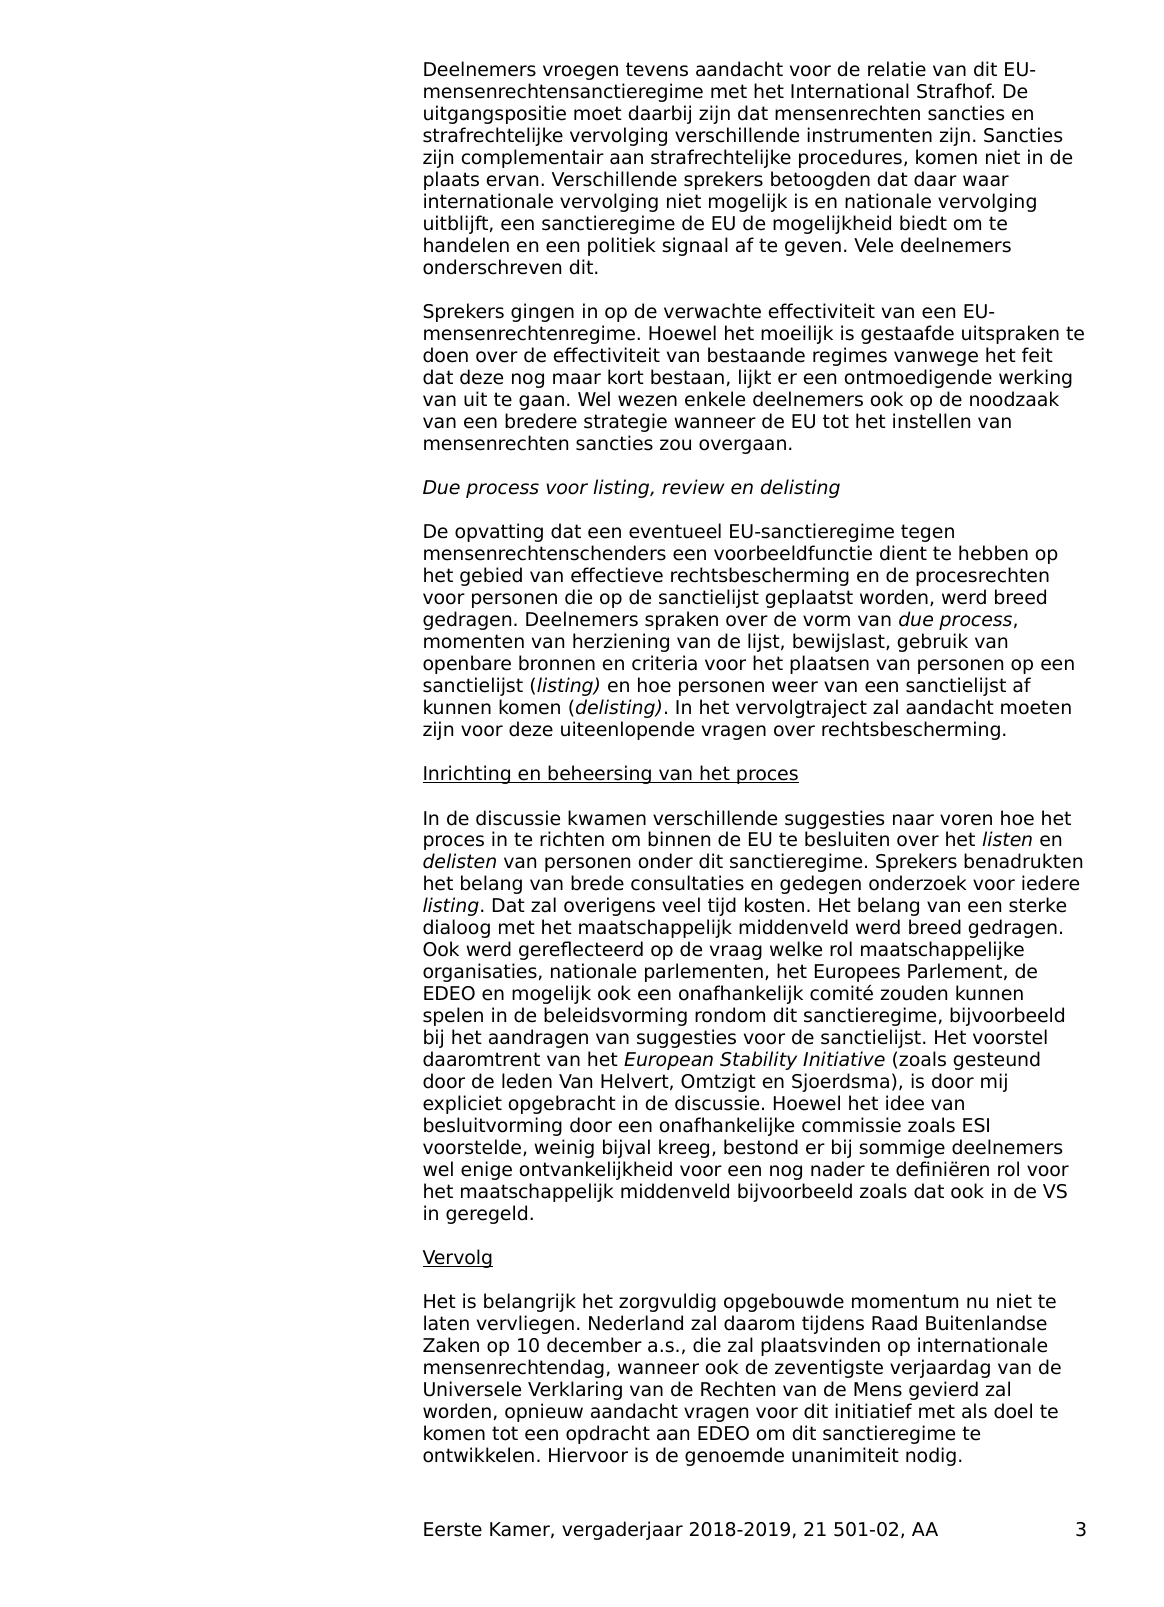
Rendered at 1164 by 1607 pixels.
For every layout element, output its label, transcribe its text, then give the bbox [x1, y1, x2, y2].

subtitle Vervolg [422, 1247, 1087, 1269]
text Sprekers gingen in op de verwachte effectiviteit van een EU-mensenrechtenregime. Hoewel het moeilijk is gestaafde uitspraken te doen over de effectiviteit van bestaande regimes vanwege het feit dat deze nog maar kort bestaan, lijkt er een ontmoedigende werking van uit te gaan. Wel wezen enkele deelnemers ook op de noodzaak van een bredere strategie wanneer de EU tot het instellen van mensenrechten sancties zou overgaan. [422, 301, 1087, 455]
subtitle Inrichting en beheersing van het proces [422, 763, 1087, 785]
text Deelnemers vroegen tevens aandacht voor de relatie van dit EU-mensenrechtensanctieregime met het International Strafhof. De uitgangspositie moet daarbij zijn dat mensenrechten sancties en strafrechtelijke vervolging verschillende instrumenten zijn. Sancties zijn complementair aan strafrechtelijke procedures, komen niet in de plaats ervan. Verschillende sprekers betoogden dat daar waar internationale vervolging niet mogelijk is en nationale vervolging uitblijft, een sanctieregime de EU de mogelijkheid biedt om te handelen en een politiek signaal af te geven. Vele deelnemers onderschreven dit. [422, 59, 1087, 279]
text In de discussie kwamen verschillende suggesties naar voren hoe het proces in te richten om binnen de EU te besluiten over het listen en delisten van personen onder dit sanctieregime. Sprekers benadrukten het belang van brede consultaties en gedegen onderzoek voor iedere listing. Dat zal overigens veel tijd kosten. Het belang van een sterke dialoog met het maatschappelijk middenveld werd breed gedragen. Ook werd gereflecteerd op de vraag welke rol maatschappelijke organisaties, nationale parlementen, het Europees Parlement, de EDEO en mogelijk ook een onafhankelijk comité zouden kunnen spelen in de beleidsvorming rondom dit sanctieregime, bijvoorbeeld bij het aandragen van suggesties voor de sanctielijst. Het voorstel daaromtrent van het European Stability Initiative (zoals gesteund door de leden Van Helvert, Omtzigt en Sjoerdsma), is door mij expliciet opgebracht in de discussie. Hoewel het idee van besluitvorming door een onafhankelijke commissie zoals ESI voorstelde, weinig bijval kreeg, bestond er bij sommige deelnemers wel enige ontvankelijkheid voor een nog nader te definiëren rol voor het maatschappelijk middenveld bijvoorbeeld zoals dat ook in de VS in geregeld. [422, 807, 1087, 1225]
text Het is belangrijk het zorgvuldig opgebouwde momentum nu niet te laten vervliegen. Nederland zal daarom tijdens Raad Buitenlandse Zaken op 10 december a.s., die zal plaatsvinden op internationale mensenrechtendag, wanneer ook de zeventigste verjaardag van de Universele Verklaring van de Rechten van de Mens gevierd zal worden, opnieuw aandacht vragen voor dit initiatief met als doel te komen tot een opdracht aan EDEO om dit sanctieregime te ontwikkelen. Hiervoor is de genoemde unanimiteit nodig. [422, 1291, 1087, 1467]
subtitle Due process voor listing, review en delisting [422, 477, 1087, 499]
text De opvatting dat een eventueel EU-sanctieregime tegen mensenrechtenschenders een voorbeeldfunctie dient te hebben op het gebied van effectieve rechtsbescherming en de procesrechten voor personen die op de sanctielijst geplaatst worden, werd breed gedragen. Deelnemers spraken over de vorm van due process, momenten van herziening van de lijst, bewijslast, gebruik van openbare bronnen en criteria voor het plaatsen van personen op een sanctielijst (listing) en hoe personen weer van een sanctielijst af kunnen komen (delisting). In het vervolgtraject zal aandacht moeten zijn voor deze uiteenlopende vragen over rechtsbescherming. [422, 521, 1087, 741]
